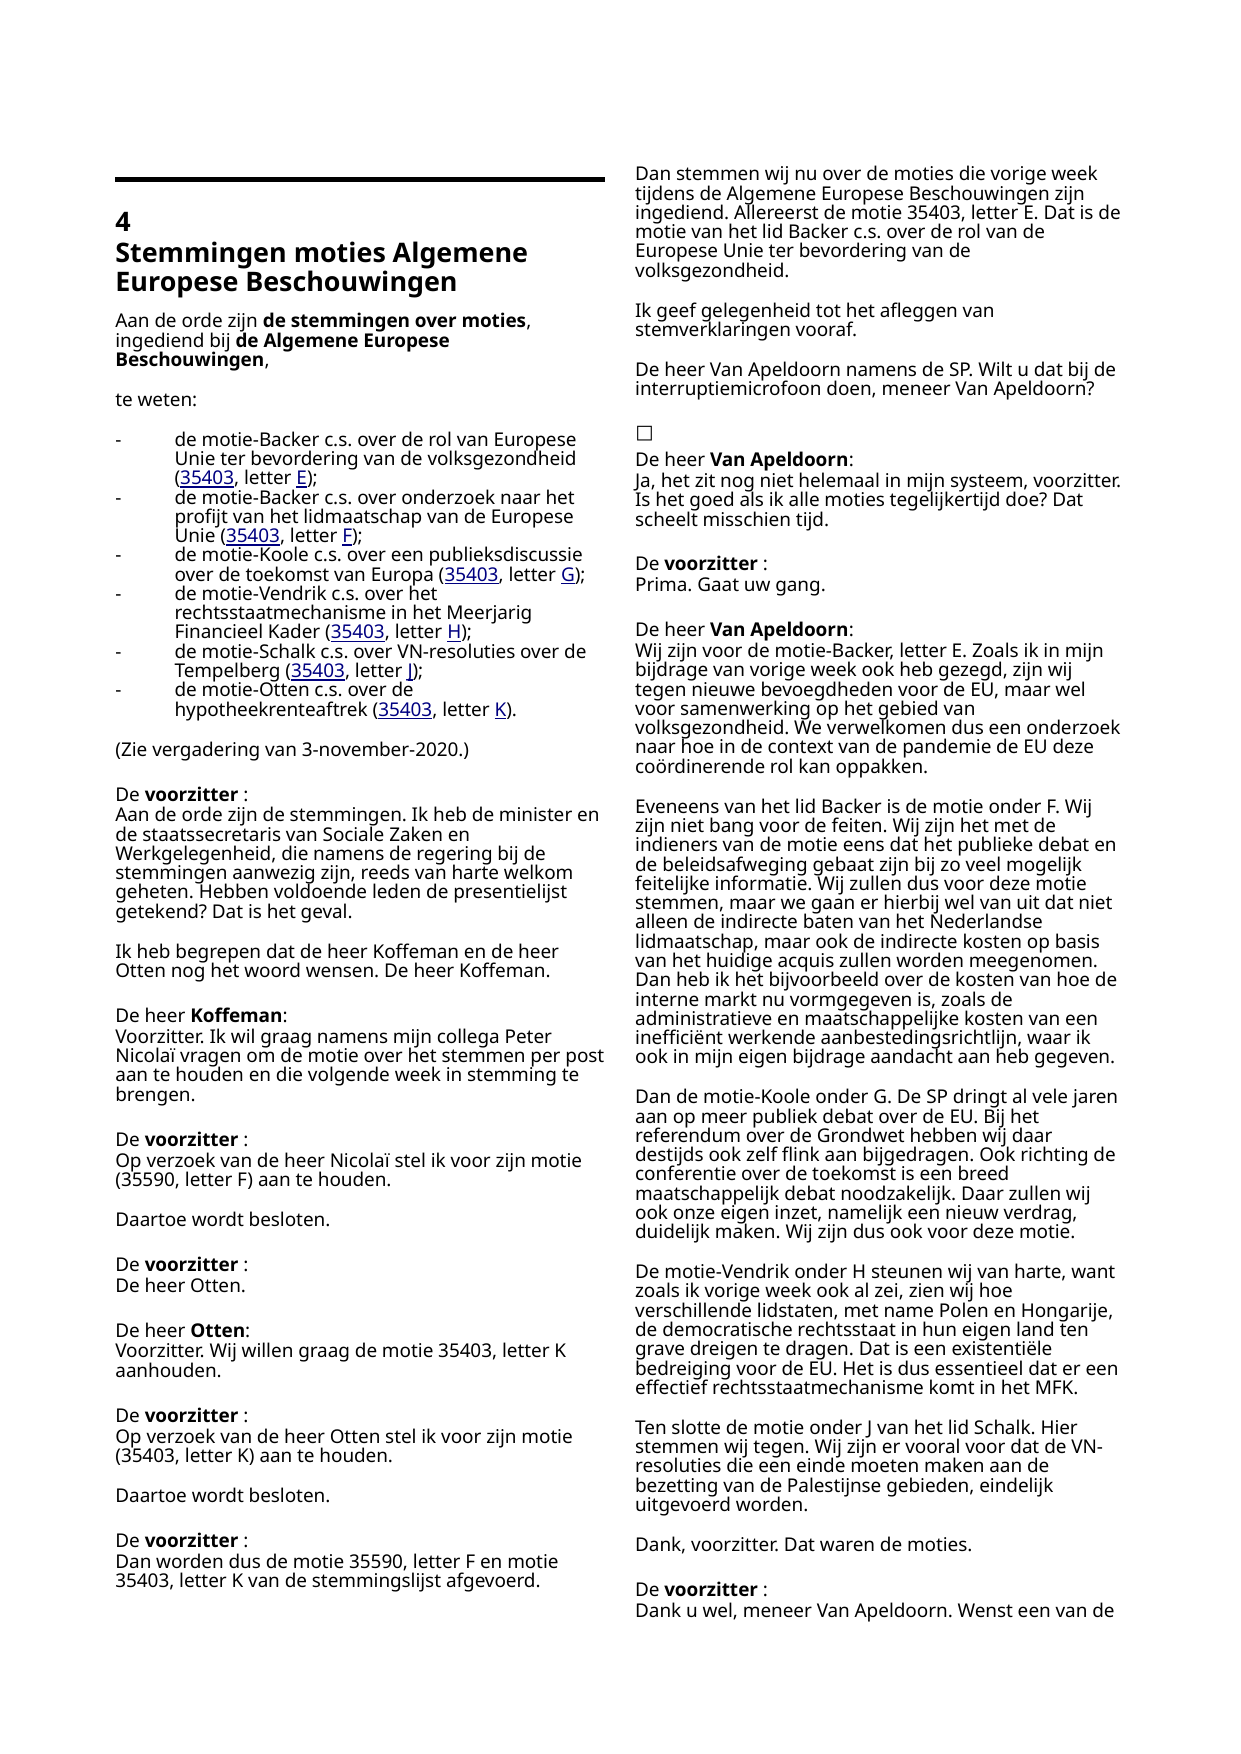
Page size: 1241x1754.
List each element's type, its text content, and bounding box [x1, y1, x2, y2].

text te weten: [115, 391, 605, 410]
text 4 [115, 203, 605, 239]
text De heer Otten: [115, 1317, 605, 1342]
text Aan de orde zijn de stemmingen over moties, ingediend bij de Algemene Europese Beschouwingen, [115, 312, 605, 370]
text Op verzoek van de heer Otten stel ik voor zijn motie (35403, letter K) aan te houden. [115, 1428, 605, 1466]
text Ik geef gelegenheid tot het afleggen van stemverklaringen vooraf. [635, 302, 1125, 340]
text De voorzitter : [635, 551, 1125, 576]
text De voorzitter : [115, 1126, 605, 1152]
text Wij zijn voor de motie-Backer, letter E. Zoals ik in mijn bijdrage van vorige week ook heb gezegd, zijn wij tegen nieuwe bevoegdheden voor de EU, maar wel voor samenwerking op het gebied van volksgezondheid. We verwelkomen dus een onderzoek naar hoe in de context van de pandemie de EU deze coördinerende rol kan oppakken. [635, 642, 1125, 777]
text Dank, voorzitter. Dat waren de moties. [635, 1536, 1125, 1555]
text Eveneens van het lid Backer is de motie onder F. Wij zijn niet bang voor de feiten. Wij zijn het met de indieners van de motie eens dat het publieke debat en de beleidsafweging gebaat zijn bij zo veel mogelijk feitelijke informatie. Wij zullen dus voor deze motie stemmen, maar we gaan er hierbij wel van uit dat niet alleen de indirecte baten van het Nederlandse lidmaatschap, maar ook de indirecte kosten op basis van het huidige acquis zullen worden meegenomen. Dan heb ik het bijvoorbeeld over de kosten van hoe de interne markt nu vormgegeven is, zoals de administratieve en maatschappelijke kosten van een inefficiënt werkende aanbestedingsrichtlijn, waar ik ook in mijn eigen bijdrage aandacht aan heb gegeven. [635, 798, 1125, 1068]
list de motie-Backer c.s. over onderzoek naar het profijt van het lidmaatschap van de Europese Unie (35403, letter F); [115, 489, 605, 546]
list de motie-Schalk c.s. over VN-resoluties over de Tempelberg (35403, letter J); [115, 643, 605, 681]
text Dan de motie-Koole onder G. De SP dringt al vele jaren aan op meer publiek debat over de EU. Bij het referendum over de Grondwet hebben wij daar destijds ook zelf flink aan bijgedragen. Ook richting de conferentie over de toekomst is een breed maatschappelijk debat noodzakelijk. Daar zullen wij ook onze eigen inzet, namelijk een nieuw verdrag, duidelijk maken. Wij zijn dus ook voor deze motie. [635, 1088, 1125, 1242]
list de motie-Vendrik c.s. over het rechtsstaatmechanisme in het Meerjarig Financieel Kader (35403, letter H); [115, 585, 605, 643]
text Voorzitter. Wij willen graag de motie 35403, letter K aanhouden. [115, 1342, 605, 1381]
text (Zie vergadering van 3-november-2020.) [115, 741, 605, 760]
text Daartoe wordt besloten. [115, 1487, 605, 1506]
text De voorzitter : [115, 1402, 605, 1428]
text Aan de orde zijn de stemmingen. Ik heb de minister en de staatssecretaris van Sociale Zaken en Werkgelegenheid, die namens de regering bij de stemmingen aanwezig zijn, reeds van harte welkom geheten. Hebben voldoende leden de presentielijst getekend? Dat is het geval. [115, 806, 605, 922]
text De heer Van Apeldoorn: [635, 616, 1125, 642]
text De heer Van Apeldoorn: [635, 446, 1125, 472]
text Prima. Gaat uw gang. [635, 576, 1125, 596]
list de motie-Koole c.s. over een publieksdiscussie over de toekomst van Europa (35403, letter G); [115, 546, 605, 585]
list de motie-Backer c.s. over de rol van Europese Unie ter bevordering van de volksgezondheid (35403, letter E); [115, 431, 605, 489]
text Dan stemmen wij nu over de moties die vorige week tijdens de Algemene Europese Beschouwingen zijn ingediend. Allereerst de motie 35403, letter E. Dat is de motie van het lid Backer c.s. over de rol van de Europese Unie ter bevordering van de volksgezondheid. [635, 165, 1125, 281]
text De voorzitter : [115, 781, 605, 806]
text Dan worden dus de motie 35590, letter F en motie 35403, letter K van de stemmingslijst afgevoerd. [115, 1553, 605, 1591]
text Ten slotte de motie onder J van het lid Schalk. Hier stemmen wij tegen. Wij zijn er vooral voor dat de VN-resoluties die een einde moeten maken aan de bezetting van de Palestijnse gebieden, eindelijk uitgevoerd worden. [635, 1419, 1125, 1515]
text De motie-Vendrik onder H steunen wij van harte, want zoals ik vorige week ook al zei, zien wij hoe verschillende lidstaten, met name Polen en Hongarije, de democratische rechtsstaat in hun eigen land ten grave dreigen te dragen. Dat is een existentiële bedreiging voor de EU. Het is dus essentieel dat er een effectief rechtsstaatmechanisme komt in het MFK. [635, 1263, 1125, 1398]
text De voorzitter : [635, 1576, 1125, 1602]
text Daartoe wordt besloten. [115, 1211, 605, 1230]
text Voorzitter. Ik wil graag namens mijn collega Peter Nicolaï vragen om de motie over het stemmen per post aan te houden en die volgende week in stemming te brengen. [115, 1028, 605, 1105]
text Ja, het zit nog niet helemaal in mijn systeem, voorzitter. Is het goed als ik alle moties tegelijkertijd doe? Dat scheelt misschien tijd. [635, 472, 1125, 530]
text Dank u wel, meneer Van Apeldoorn. Wenst een van de [635, 1602, 1125, 1621]
text Op verzoek van de heer Nicolaï stel ik voor zijn motie (35590, letter F) aan te houden. [115, 1152, 605, 1190]
text De heer Van Apeldoorn namens de SP. Wilt u dat bij de interruptiemicrofoon doen, meneer Van Apeldoorn? [635, 361, 1125, 400]
text ⬜ [635, 421, 1125, 446]
text De heer Koffeman: [115, 1002, 605, 1028]
text De heer Otten. [115, 1277, 605, 1296]
text De voorzitter : [115, 1251, 605, 1277]
text Ik heb begrepen dat de heer Koffeman en de heer Otten nog het woord wensen. De heer Koffeman. [115, 943, 605, 981]
text De voorzitter : [115, 1527, 605, 1553]
list de motie-Otten c.s. over de hypotheekrenteaftrek (35403, letter K). [115, 681, 605, 720]
text Stemmingen moties Algemene Europese Beschouwingen [115, 239, 605, 312]
